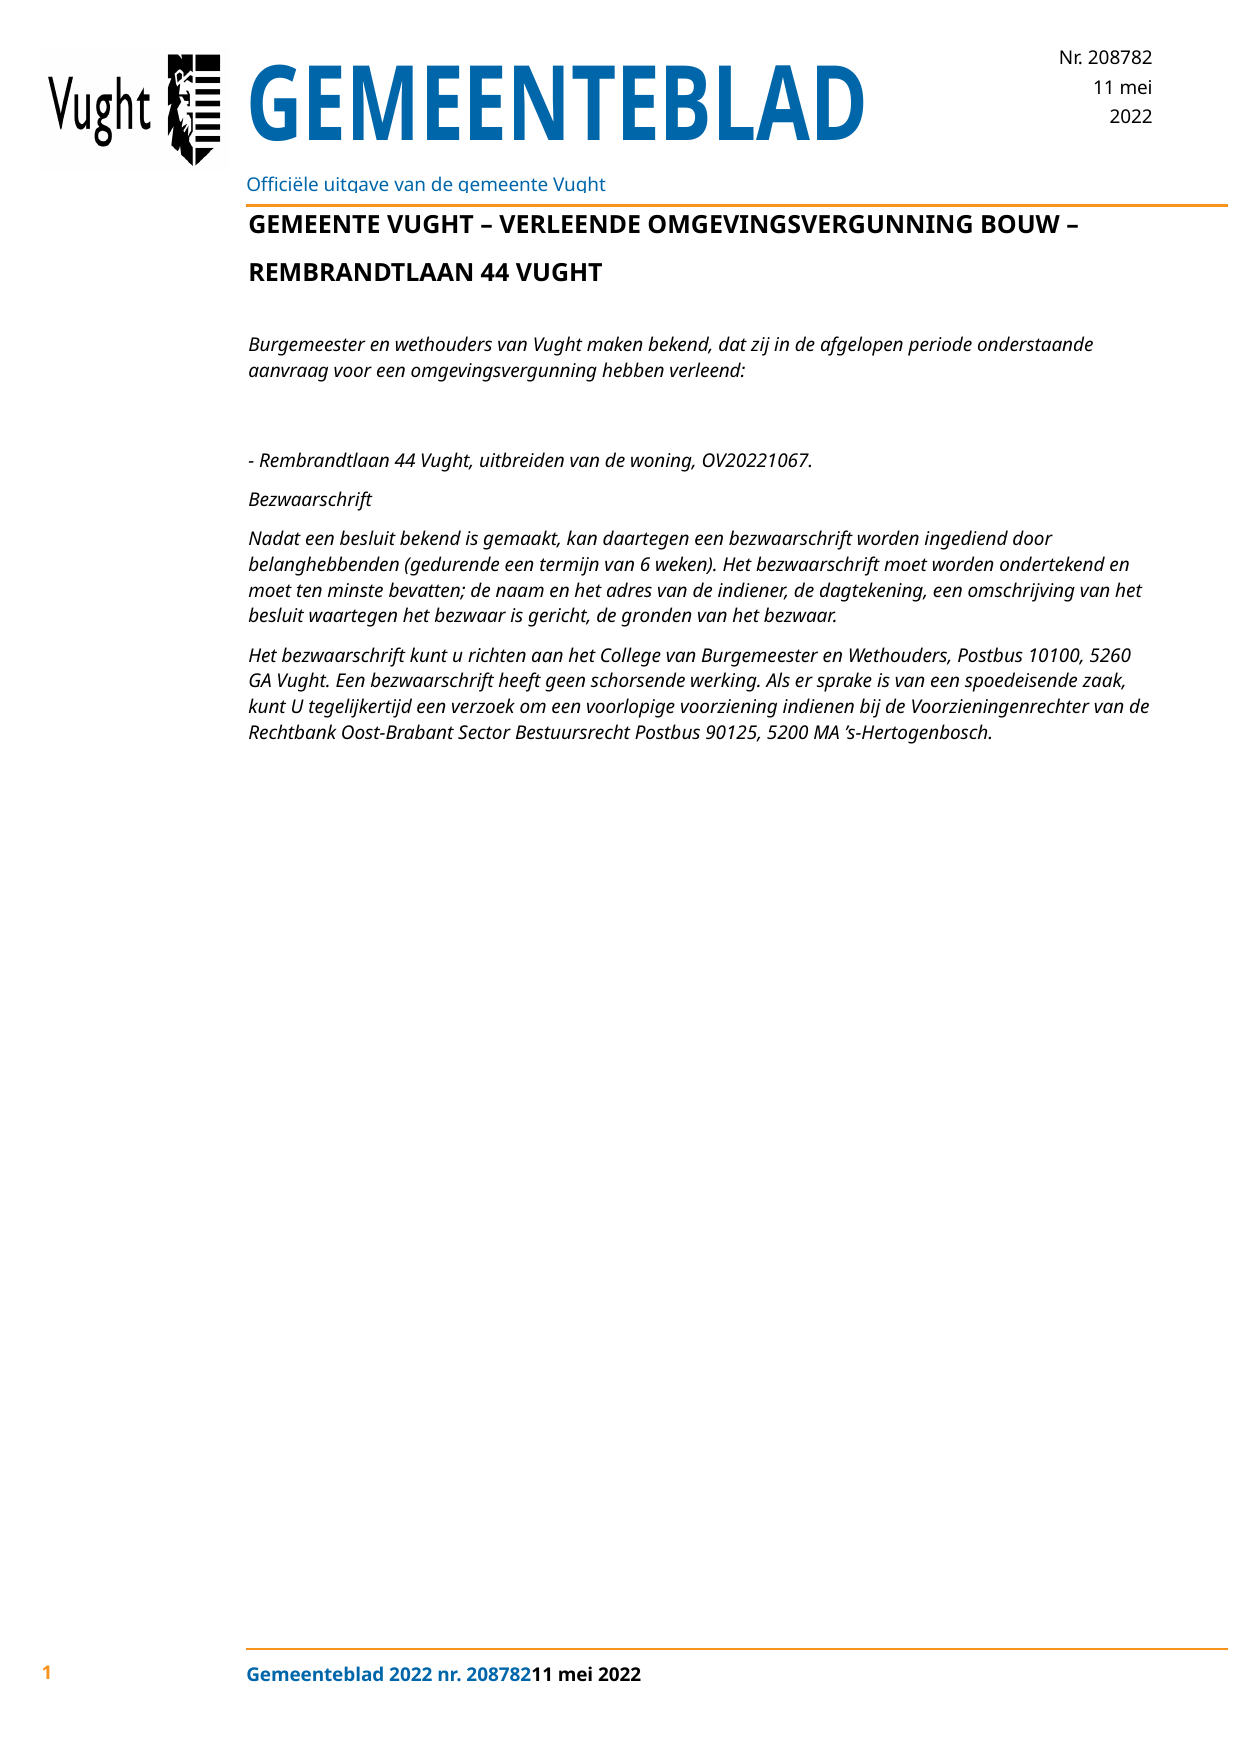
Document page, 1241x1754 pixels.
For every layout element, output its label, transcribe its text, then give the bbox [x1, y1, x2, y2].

picture [41, 47, 231, 172]
text - Rembrandtlaan 44 Vught, uitbreiden van de woning, OV20221067. [248, 447, 1152, 473]
text Het bezwaarschrift kunt u richten aan het College van Burgemeester en Wethouders, Postbus 10100, 5260 GA Vught. Een bezwaarschrift heeft geen schorsende werking. Als er sprake is van een spoedeisende zaak, kunt U tegelijkertijd een verzoek om een voorlopige voorziening indienen bij de Voorzieningenrechter van de Rechtbank Oost-Brabant Sector Bestuursrecht Postbus 90125, 5200 MA ’s-Hertogenbosch. [248, 642, 1152, 745]
text GEMEENTE VUGHT – VERLEENDE OMGEVINGSVERGUNNING BOUW –REMBRANDTLAAN 44 VUGHT [248, 207, 1152, 288]
text Bezwaarschrift [248, 486, 1152, 512]
text Nadat een besluit bekend is gemaakt, kan daartegen een bezwaarschrift worden ingediend door belanghebbenden (gedurende een termijn van 6 weken). Het bezwaarschrift moet worden ondertekend en moet ten minste bevatten; de naam en het adres van de indiener, de dagtekening, een omschrijving van het besluit waartegen het bezwaar is gericht, de gronden van het bezwaar. [248, 525, 1152, 628]
text Burgemeester en wethouders van Vught maken bekend, dat zij in de afgelopen periode onderstaande aanvraag voor een omgevingsvergunning hebben verleend: [248, 331, 1152, 383]
